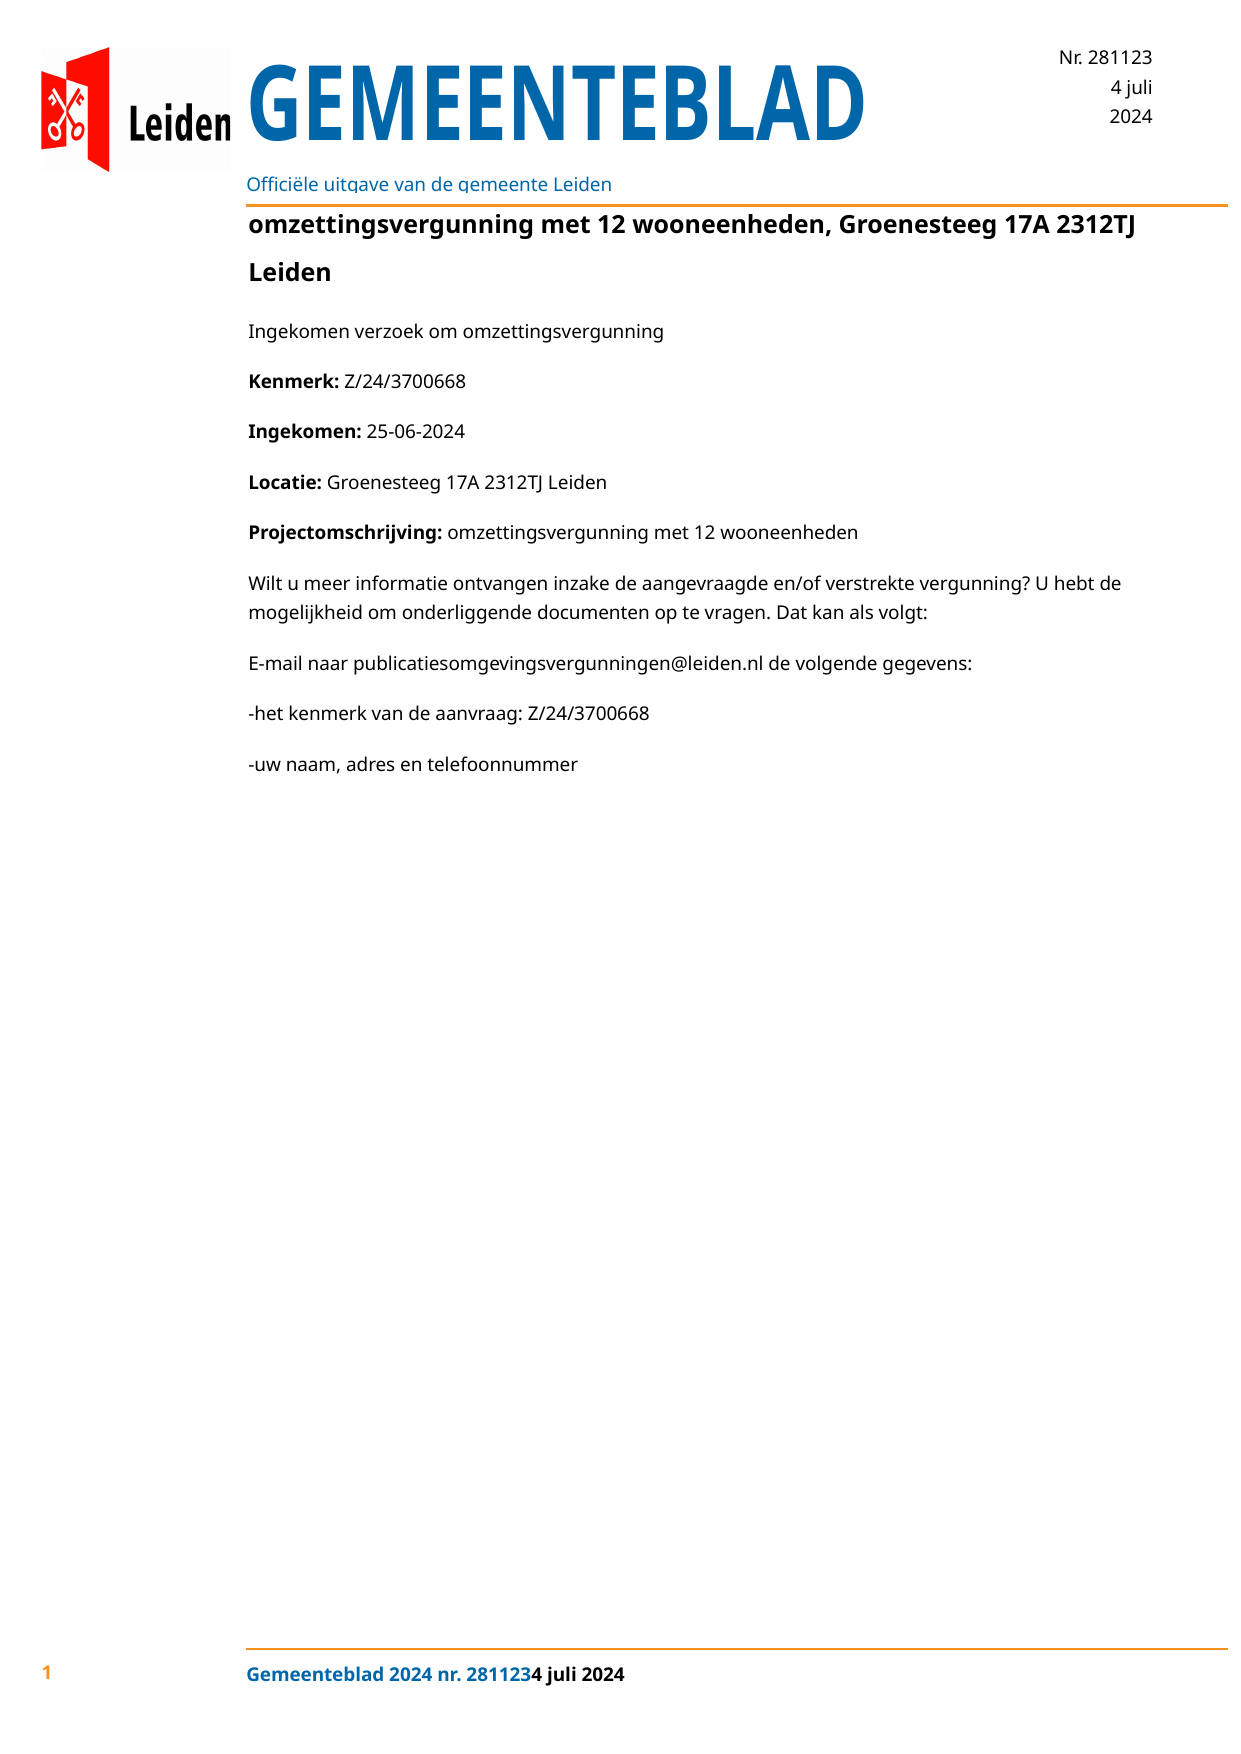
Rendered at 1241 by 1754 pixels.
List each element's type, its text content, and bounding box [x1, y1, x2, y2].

text Kenmerk: Z/24/3700668 [248, 368, 1152, 394]
text -het kenmerk van de aanvraag: Z/24/3700668 [248, 700, 1152, 726]
text Projectomschrijving: omzettingsvergunning met 12 wooneenheden [248, 519, 1152, 545]
text Ingekomen: 25-06-2024 [248, 419, 1152, 444]
picture [41, 47, 231, 172]
text Locatie: Groenesteeg 17A 2312TJ Leiden [248, 469, 1152, 495]
text -uw naam, adres en telefoonnummer [248, 751, 1152, 777]
text Wilt u meer informatie ontvangen inzake de aangevraagde en/of verstrekte vergunning? U hebt de mogelijkheid om onderliggende documenten op te vragen. Dat kan als volgt: [248, 570, 1152, 625]
text omzettingsvergunning met 12 wooneenheden, Groenesteeg 17A 2312TJ Leiden [248, 207, 1152, 288]
text E-mail naar publicatiesomgevingsvergunningen@leiden.nl de volgende gegevens: [248, 650, 1152, 676]
text Ingekomen verzoek om omzettingsvergunning [248, 318, 1152, 344]
